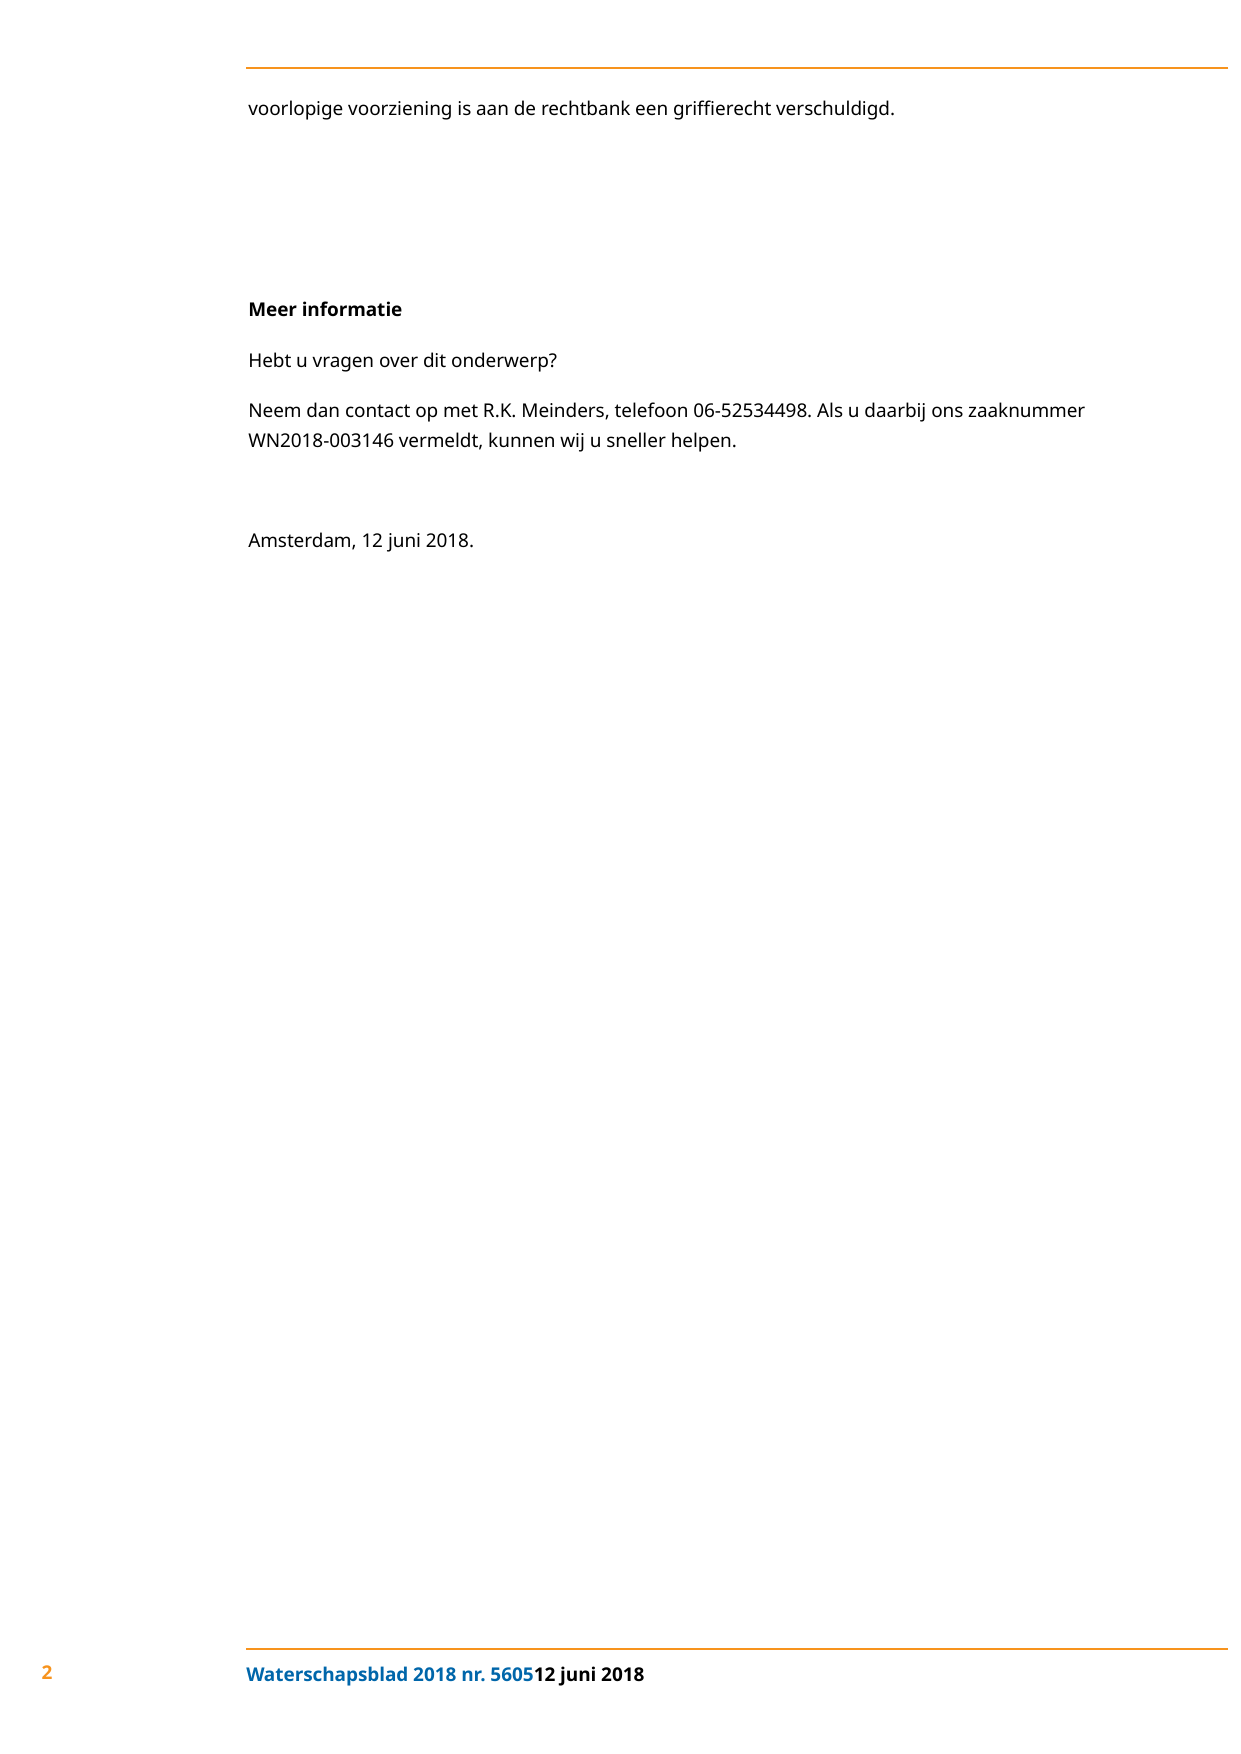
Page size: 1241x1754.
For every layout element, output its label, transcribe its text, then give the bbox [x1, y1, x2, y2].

text Meer informatie [248, 296, 1152, 322]
text Hebt u vragen over dit onderwerp? [248, 347, 1152, 373]
picture [41, 47, 231, 172]
text voorlopige voorziening is aan de rechtbank een griffierecht verschuldigd. [248, 95, 1152, 121]
text Neem dan contact op met R.K. Meinders, telefoon 06-52534498. Als u daarbij ons zaaknummer WN2018-003146 vermeldt, kunnen wij u sneller helpen. [248, 397, 1152, 453]
text Amsterdam, 12 juni 2018. [248, 528, 1152, 553]
